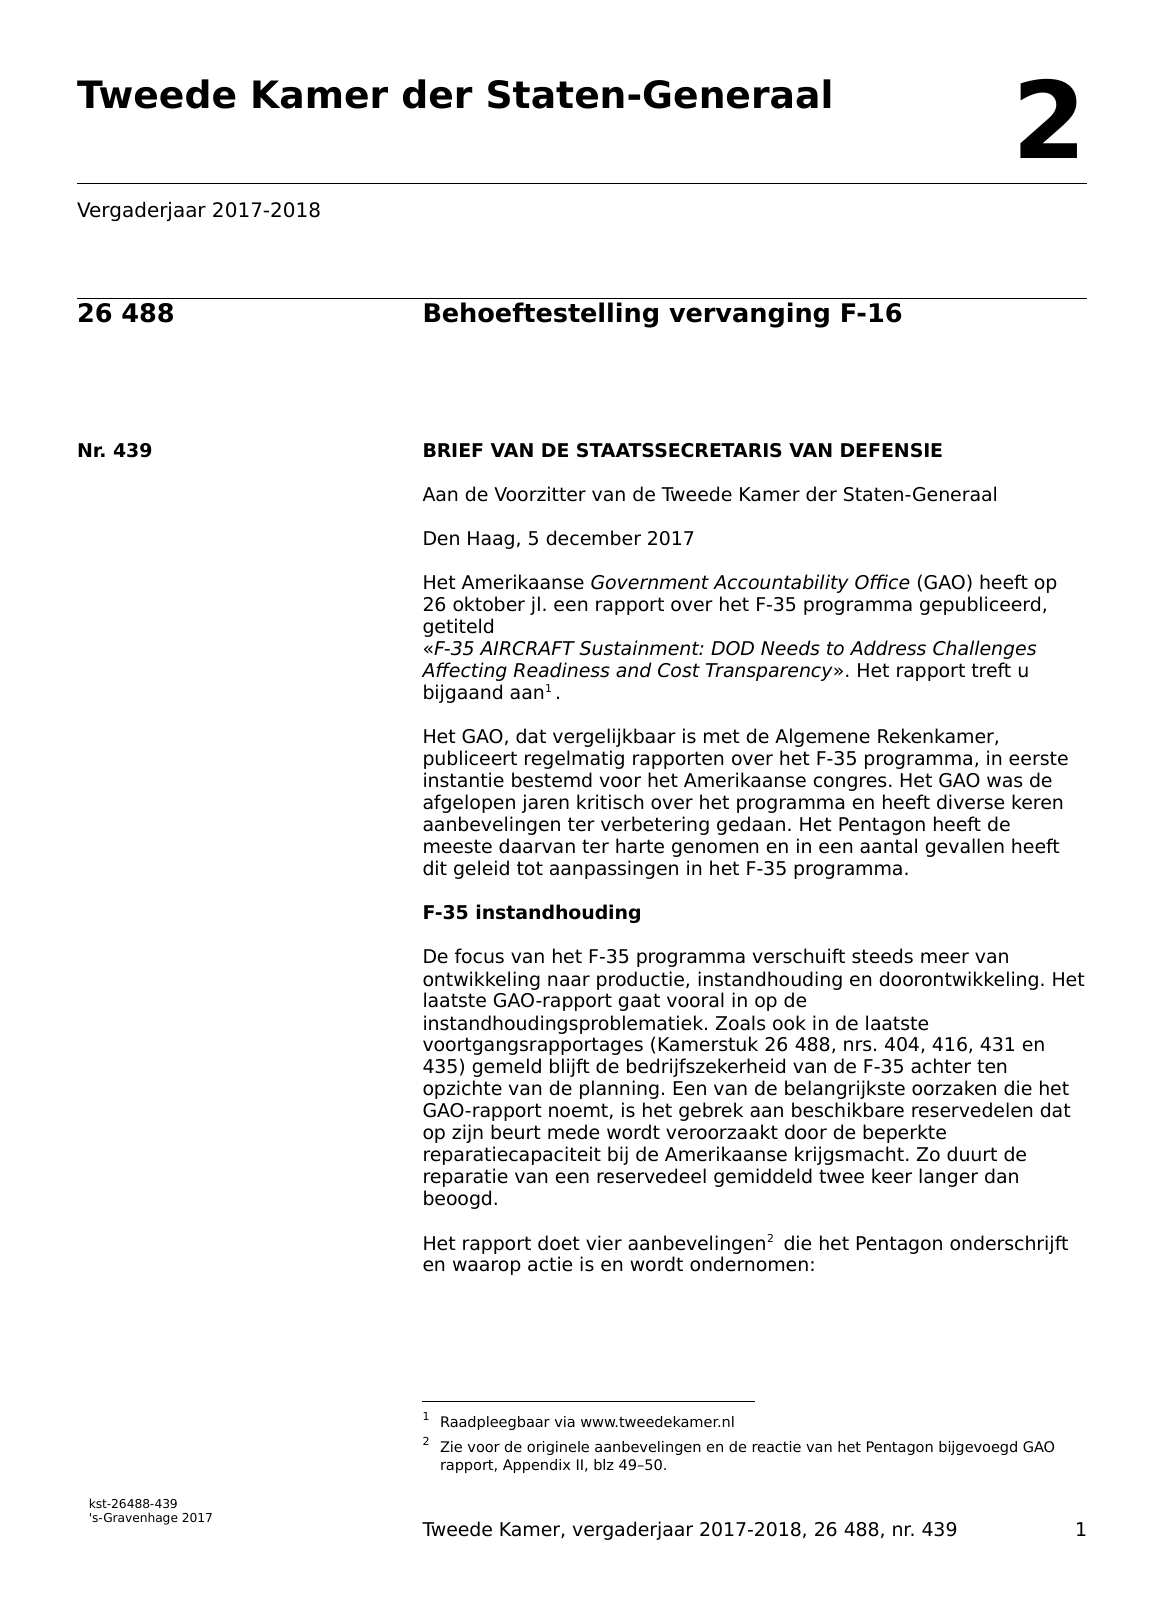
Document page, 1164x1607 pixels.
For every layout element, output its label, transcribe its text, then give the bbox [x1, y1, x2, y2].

table_header Tweede Kamer der Staten-Generaal [77, 59, 886, 183]
text Den Haag, 5 december 2017 [422, 528, 1087, 550]
text Raadpleegbaar via www.tweedekamer.nl [422, 1410, 1087, 1432]
table_header 2 [886, 59, 1087, 183]
text kst-26488-439 [88, 1497, 323, 1511]
subtitle Nr. 439 BRIEF VAN DE STAATSSECRETARIS VAN DEFENSIE [77, 440, 1087, 462]
text «F-35 AIRCRAFT Sustainment: DOD Needs to Address Challenges Affecting Readiness and Cost Transparency». Het rapport treft u bijgaand aan. [422, 638, 1087, 704]
text Het rapport doet vier aanbevelingen die het Pentagon onderschrijft en waarop actie is en wordt ondernomen: [422, 1232, 1087, 1276]
text De focus van het F-35 programma verschuift steeds meer van ontwikkeling naar productie, instandhouding en doorontwikkeling. Het laatste GAO-rapport gaat vooral in op de instandhoudingsproblematiek. Zoals ook in de laatste voortgangsrapportages (Kamerstuk 26 488, nrs. 404, 416, 431 en 435) gemeld blijft de bedrijfszekerheid van de F-35 achter ten opzichte van de planning. Een van de belangrijkste oorzaken die het GAO-rapport noemt, is het gebrek aan beschikbare reservedelen dat op zijn beurt mede wordt veroorzaakt door de beperkte reparatiecapaciteit bij de Amerikaanse krijgsmacht. Zo duurt de reparatie van een reservedeel gemiddeld twee keer langer dan beoogd. [422, 946, 1087, 1210]
text 's-Gravenhage 2017 [88, 1511, 323, 1525]
subtitle 26 488 Behoeftestelling vervanging F-16 [77, 299, 1087, 329]
text Aan de Voorzitter van de Tweede Kamer der Staten-Generaal [422, 484, 1087, 506]
subtitle F-35 instandhouding [422, 902, 1087, 924]
text Het Amerikaanse Government Accountability Office (GAO) heeft op 26 oktober jl. een rapport over het F-35 programma gepubliceerd, getiteld [422, 572, 1087, 638]
table_cell Vergaderjaar 2017-2018 [77, 184, 1087, 298]
text Zie voor de originele aanbevelingen en de reactie van het Pentagon bijgevoegd GAO rapport, Appendix II, blz 49–50. [422, 1435, 1087, 1474]
text Het GAO, dat vergelijkbaar is met de Algemene Rekenkamer, publiceert regelmatig rapporten over het F-35 programma, in eerste instantie bestemd voor het Amerikaanse congres. Het GAO was de afgelopen jaren kritisch over het programma en heeft diverse keren aanbevelingen ter verbetering gedaan. Het Pentagon heeft de meeste daarvan ter harte genomen en in een aantal gevallen heeft dit geleid tot aanpassingen in het F-35 programma. [422, 726, 1087, 880]
